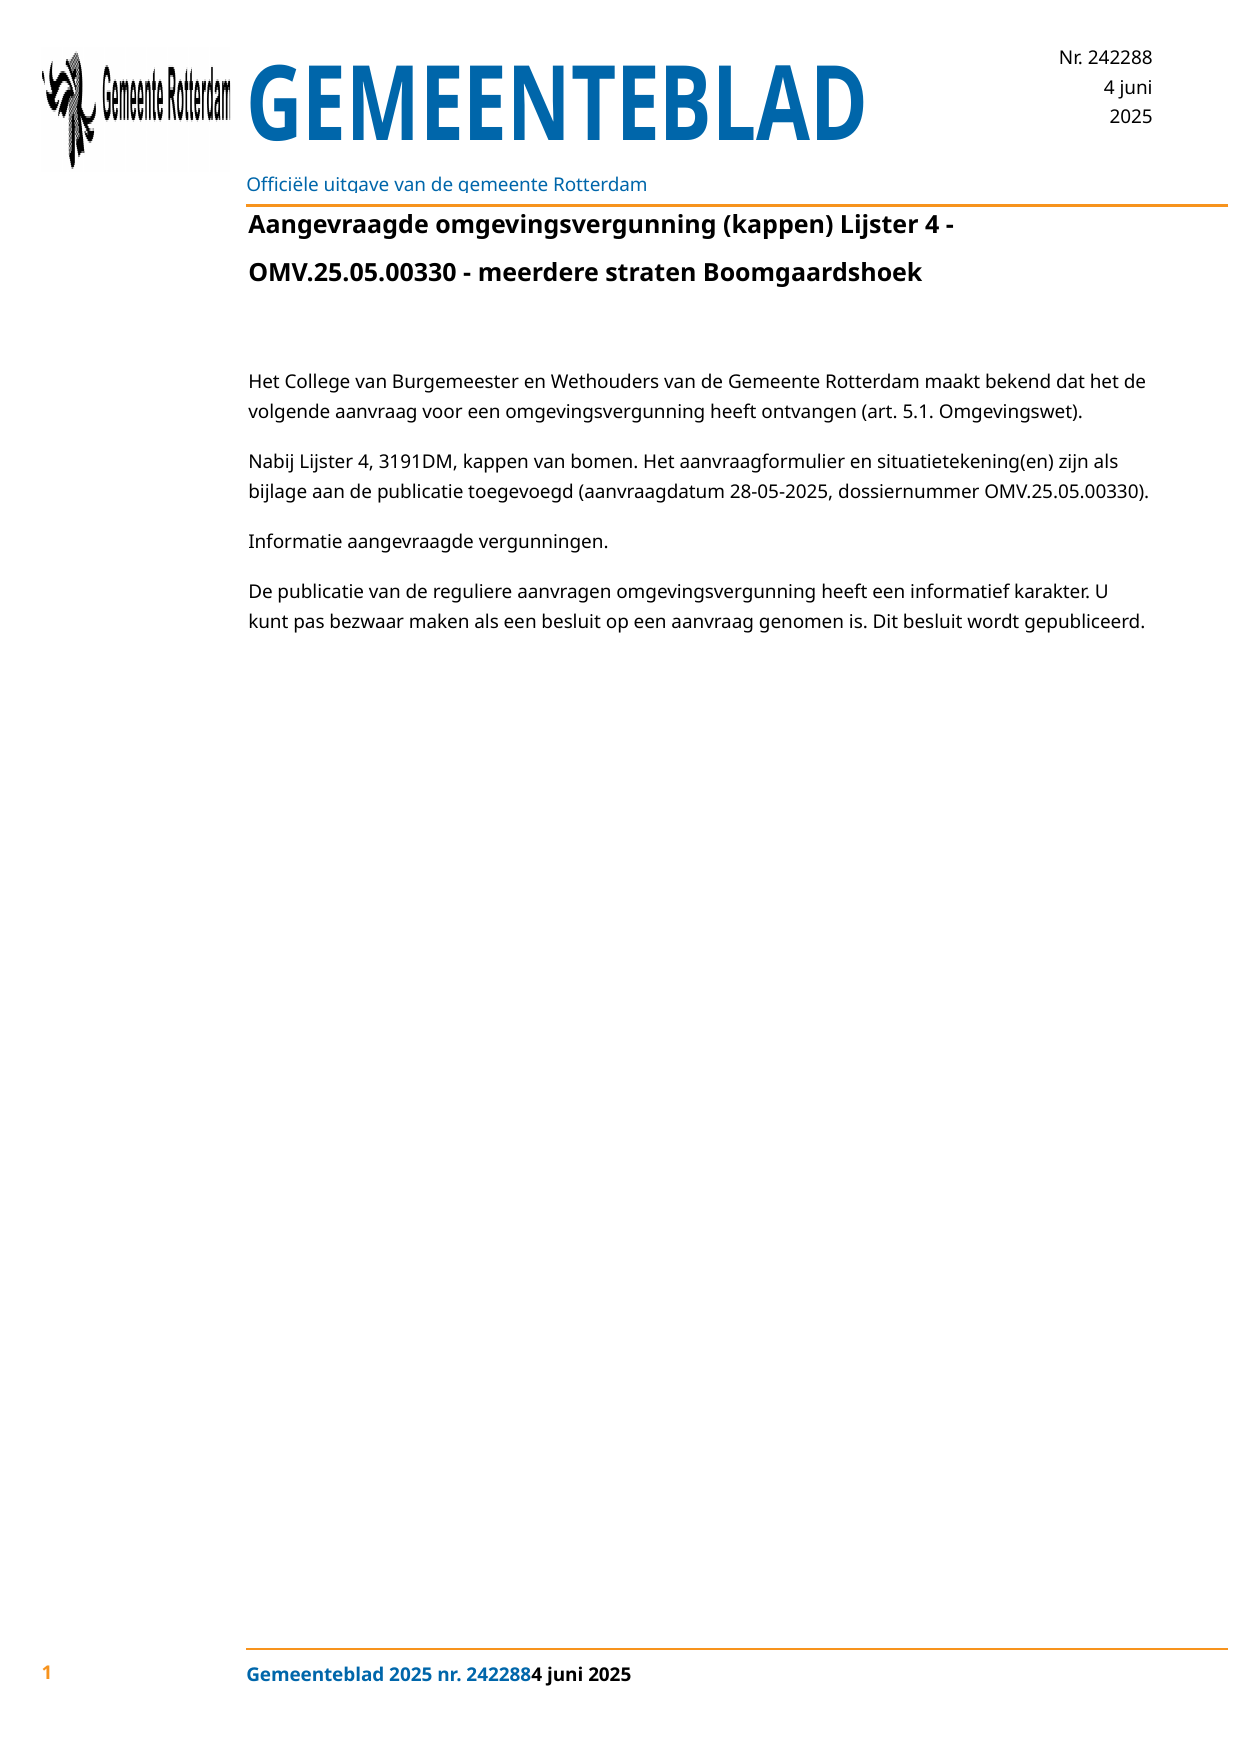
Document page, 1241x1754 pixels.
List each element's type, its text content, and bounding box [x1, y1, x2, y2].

text Aangevraagde omgevingsvergunning (kappen) Lijster 4 - OMV.25.05.00330 - meerdere straten Boomgaardshoek [248, 207, 1152, 288]
picture [41, 47, 231, 172]
text Nabij Lijster 4, 3191DM, kappen van bomen. Het aanvraagformulier en situatietekening(en) zijn als bijlage aan de publicatie toegevoegd (aanvraagdatum 28-05-2025, dossiernummer OMV.25.05.00330). [248, 448, 1152, 504]
text De publicatie van de reguliere aanvragen omgevingsvergunning heeft een informatief karakter. U kunt pas bezwaar maken als een besluit op een aanvraag genomen is. Dit besluit wordt gepubliceerd. [248, 579, 1152, 634]
text Informatie aangevraagde vergunningen. [248, 528, 1152, 554]
text Het College van Burgemeester en Wethouders van de Gemeente Rotterdam maakt bekend dat het de volgende aanvraag voor een omgevingsvergunning heeft ontvangen (art. 5.1. Omgevingswet). [248, 368, 1152, 424]
